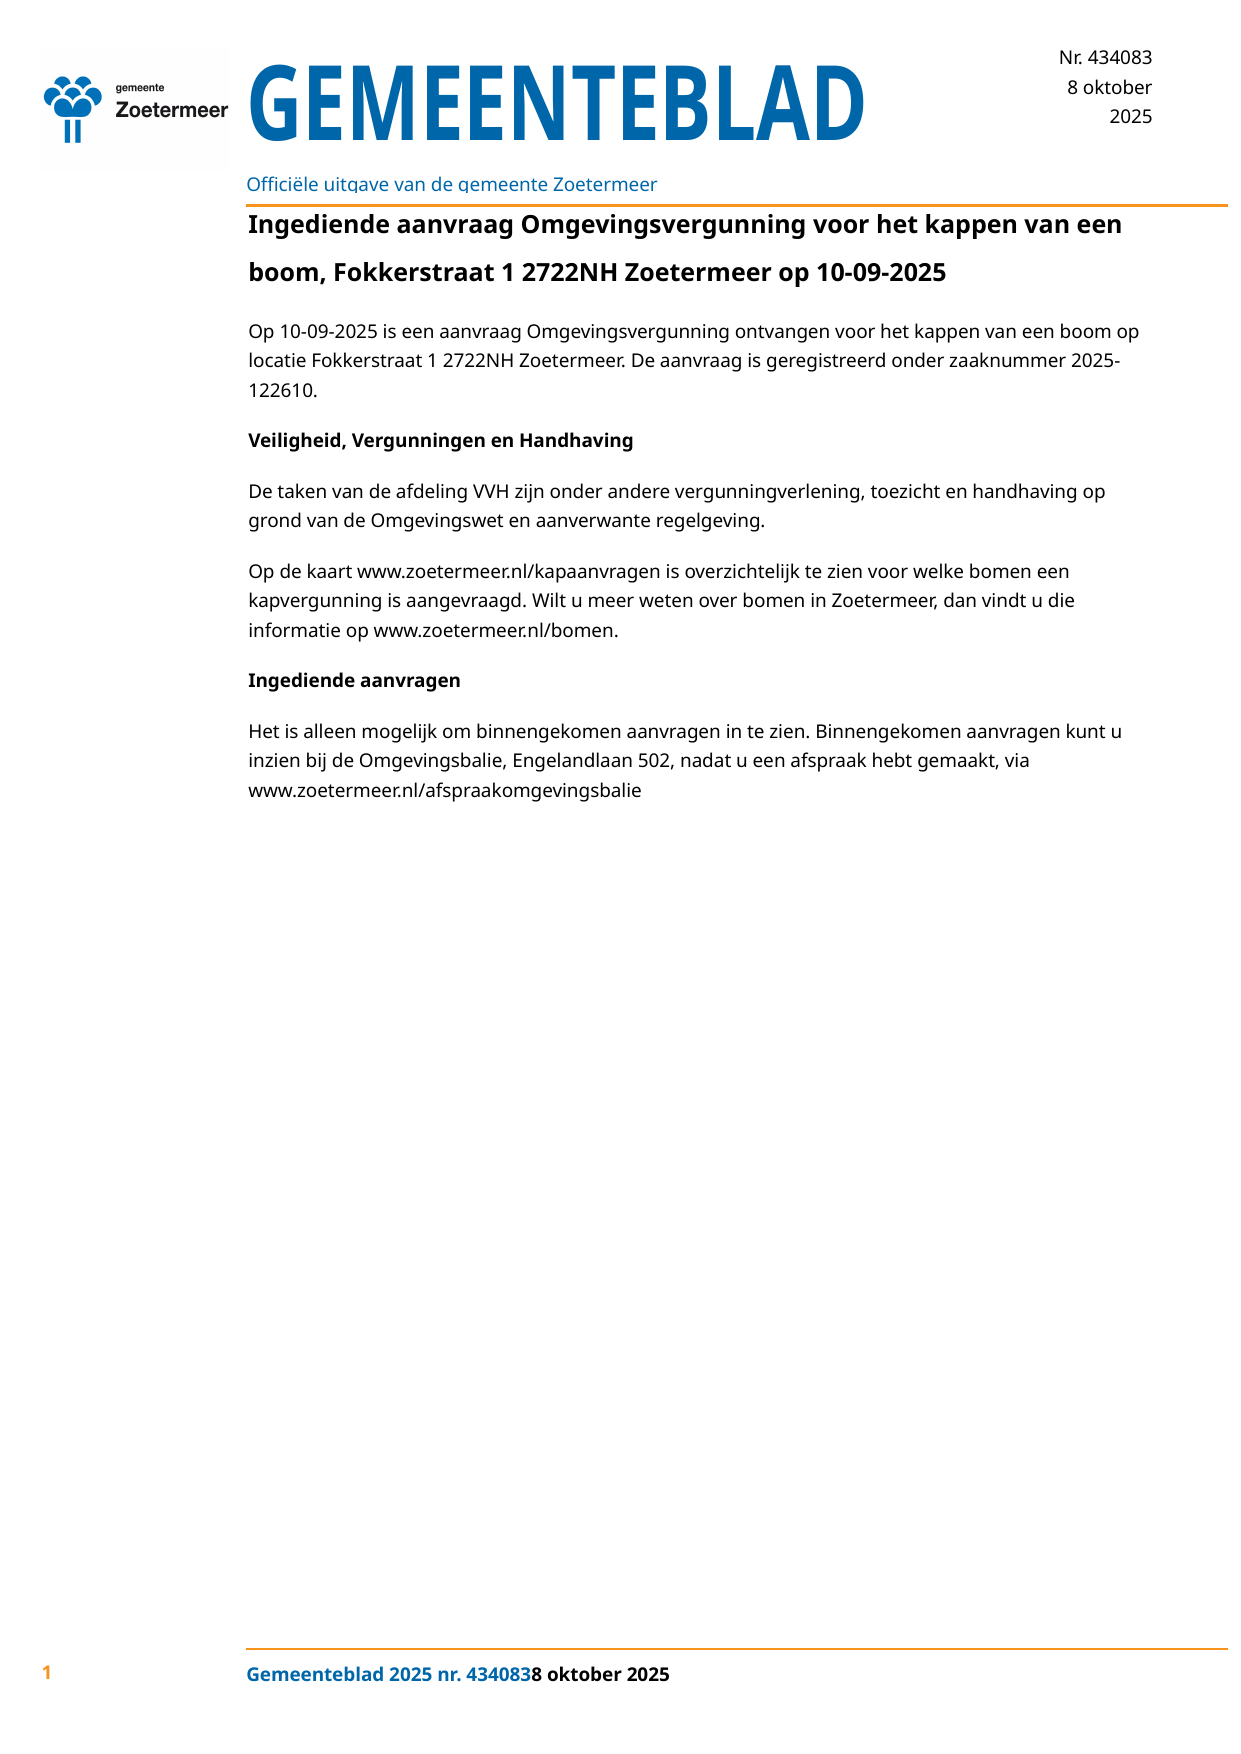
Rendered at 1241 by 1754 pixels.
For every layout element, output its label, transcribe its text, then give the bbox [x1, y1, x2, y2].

text Ingediende aanvraag Omgevingsvergunning voor het kappen van een boom, Fokkerstraat 1 2722NH Zoetermeer op 10-09-2025 [248, 207, 1152, 288]
text De taken van de afdeling VVH zijn onder andere vergunningverlening, toezicht en handhaving op grond van de Omgevingswet en aanverwante regelgeving. [248, 478, 1152, 533]
text Het is alleen mogelijk om binnengekomen aanvragen in te zien. Binnengekomen aanvragen kunt u inzien bij de Omgevingsbalie, Engelandlaan 502, nadat u een afspraak hebt gemaakt, via www.zoetermeer.nl/afspraakomgevingsbalie [248, 718, 1152, 803]
text Veiligheid, Vergunningen en Handhaving [248, 427, 1152, 453]
text Op de kaart www.zoetermeer.nl/kapaanvragen is overzichtelijk te zien voor welke bomen een kapvergunning is aangevraagd. Wilt u meer weten over bomen in Zoetermeer, dan vindt u die informatie op www.zoetermeer.nl/bomen. [248, 558, 1152, 643]
text Ingediende aanvragen [248, 667, 1152, 693]
picture [41, 47, 231, 172]
text Op 10-09-2025 is een aanvraag Omgevingsvergunning ontvangen voor het kappen van een boom op locatie Fokkerstraat 1 2722NH Zoetermeer. De aanvraag is geregistreerd onder zaaknummer 2025-122610. [248, 318, 1152, 403]
